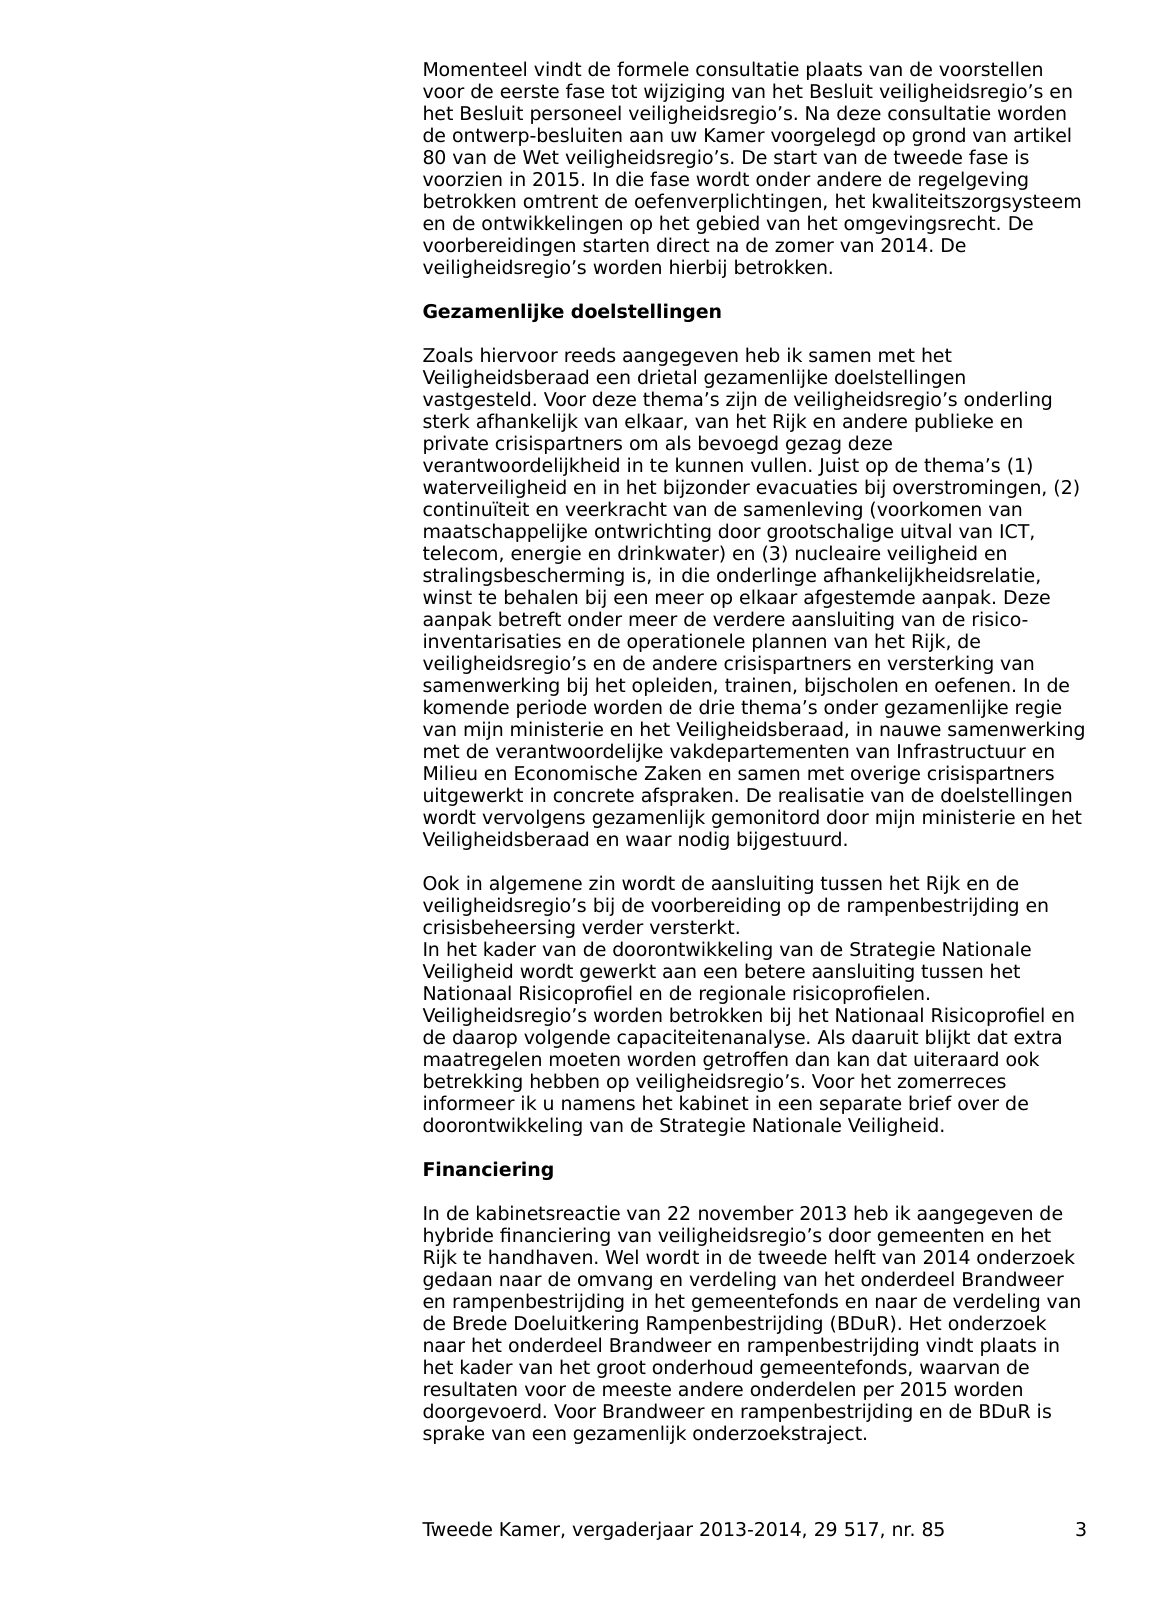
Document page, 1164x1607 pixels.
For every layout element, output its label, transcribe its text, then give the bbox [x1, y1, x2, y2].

text In het kader van de doorontwikkeling van de Strategie Nationale Veiligheid wordt gewerkt aan een betere aansluiting tussen het Nationaal Risicoprofiel en de regionale risicoprofielen. Veiligheidsregio’s worden betrokken bij het Nationaal Risicoprofiel en de daarop volgende capaciteitenanalyse. Als daaruit blijkt dat extra maatregelen moeten worden getroffen dan kan dat uiteraard ook betrekking hebben op veiligheidsregio’s. Voor het zomerreces informeer ik u namens het kabinet in een separate brief over de doorontwikkeling van de Strategie Nationale Veiligheid. [422, 939, 1087, 1137]
text In de kabinetsreactie van 22 november 2013 heb ik aangegeven de hybride financiering van veiligheidsregio’s door gemeenten en het Rijk te handhaven. Wel wordt in de tweede helft van 2014 onderzoek gedaan naar de omvang en verdeling van het onderdeel Brandweer en rampenbestrijding in het gemeentefonds en naar de verdeling van de Brede Doeluitkering Rampenbestrijding (BDuR). Het onderzoek naar het onderdeel Brandweer en rampenbestrijding vindt plaats in het kader van het groot onderhoud gemeentefonds, waarvan de resultaten voor de meeste andere onderdelen per 2015 worden doorgevoerd. Voor Brandweer en rampenbestrijding en de BDuR is sprake van een gezamenlijk onderzoekstraject. [422, 1203, 1087, 1445]
text Zoals hiervoor reeds aangegeven heb ik samen met het Veiligheidsberaad een drietal gezamenlijke doelstellingen vastgesteld. Voor deze thema’s zijn de veiligheidsregio’s onderling sterk afhankelijk van elkaar, van het Rijk en andere publieke en private crisispartners om als bevoegd gezag deze verantwoordelijkheid in te kunnen vullen. Juist op de thema’s (1) waterveiligheid en in het bijzonder evacuaties bij overstromingen, (2) continuïteit en veerkracht van de samenleving (voorkomen van maatschappelijke ontwrichting door grootschalige uitval van ICT, telecom, energie en drinkwater) en (3) nucleaire veiligheid en stralingsbescherming is, in die onderlinge afhankelijkheidsrelatie, winst te behalen bij een meer op elkaar afgestemde aanpak. Deze aanpak betreft onder meer de verdere aansluiting van de risico-inventarisaties en de operationele plannen van het Rijk, de veiligheidsregio’s en de andere crisispartners en versterking van samenwerking bij het opleiden, trainen, bijscholen en oefenen. In de komende periode worden de drie thema’s onder gezamenlijke regie van mijn ministerie en het Veiligheidsberaad, in nauwe samenwerking met de verantwoordelijke vakdepartementen van Infrastructuur en Milieu en Economische Zaken en samen met overige crisispartners uitgewerkt in concrete afspraken. De realisatie van de doelstellingen wordt vervolgens gezamenlijk gemonitord door mijn ministerie en het Veiligheidsberaad en waar nodig bijgestuurd. [422, 345, 1087, 851]
text Ook in algemene zin wordt de aansluiting tussen het Rijk en de veiligheidsregio’s bij de voorbereiding op de rampenbestrijding en crisisbeheersing verder versterkt. [422, 873, 1087, 939]
text Momenteel vindt de formele consultatie plaats van de voorstellen voor de eerste fase tot wijziging van het Besluit veiligheidsregio’s en het Besluit personeel veiligheidsregio’s. Na deze consultatie worden de ontwerp-besluiten aan uw Kamer voorgelegd op grond van artikel 80 van de Wet veiligheidsregio’s. De start van de tweede fase is voorzien in 2015. In die fase wordt onder andere de regelgeving betrokken omtrent de oefenverplichtingen, het kwaliteitszorgsysteem en de ontwikkelingen op het gebied van het omgevingsrecht. De voorbereidingen starten direct na de zomer van 2014. De veiligheidsregio’s worden hierbij betrokken. [422, 59, 1087, 279]
subtitle Gezamenlijke doelstellingen [422, 301, 1087, 323]
subtitle Financiering [422, 1159, 1087, 1181]
